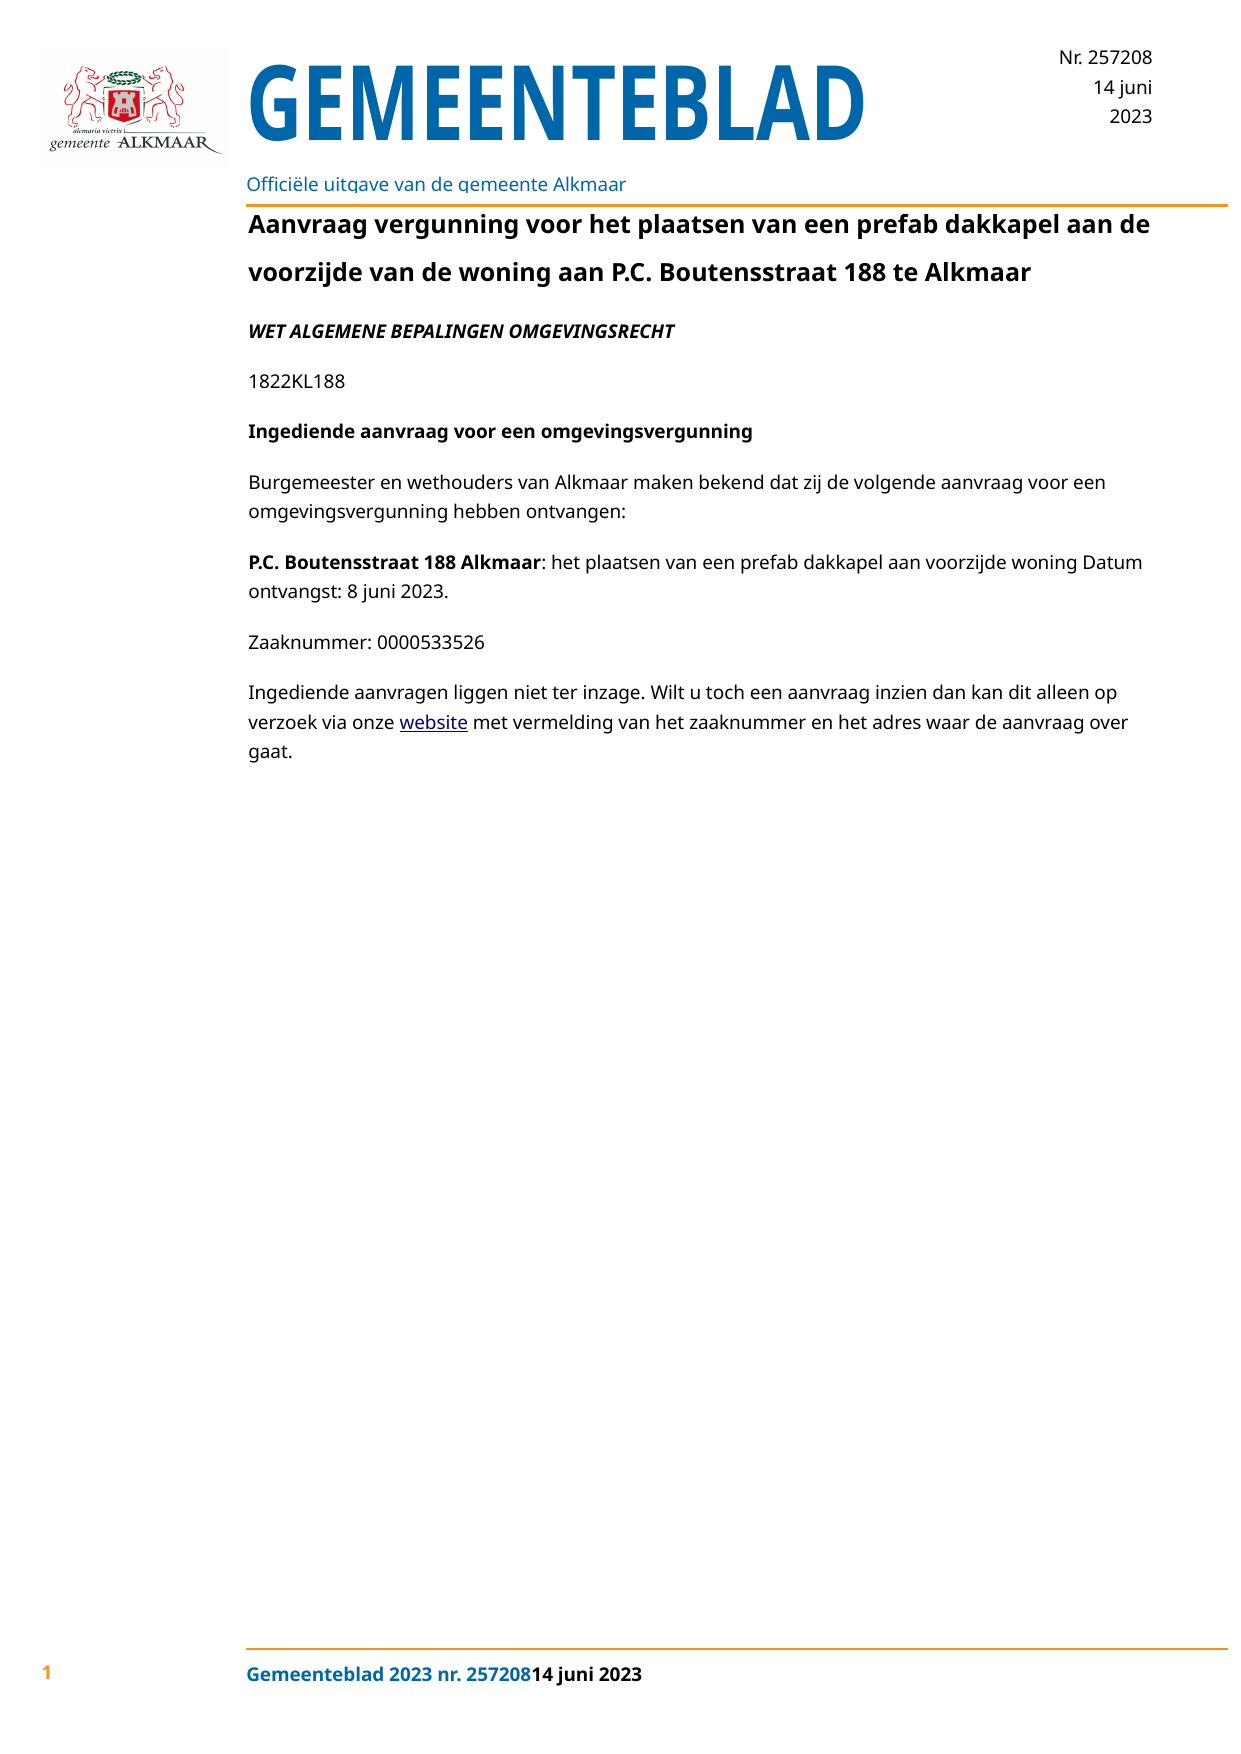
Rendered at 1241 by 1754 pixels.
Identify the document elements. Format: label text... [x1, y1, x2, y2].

text Aanvraag vergunning voor het plaatsen van een prefab dakkapel aan de voorzijde van de woning aan P.C. Boutensstraat 188 te Alkmaar [248, 207, 1152, 288]
text P.C. Boutensstraat 188 Alkmaar: het plaatsen van een prefab dakkapel aan voorzijde woning Datum ontvangst: 8 juni 2023. [248, 549, 1152, 604]
text Ingediende aanvragen liggen niet ter inzage. Wilt u toch een aanvraag inzien dan kan dit alleen op verzoek via onze website met vermelding van het zaaknummer en het adres waar de aanvraag over gaat. [248, 679, 1152, 764]
text Burgemeester en wethouders van Alkmaar maken bekend dat zij de volgende aanvraag voor een omgevingsvergunning hebben ontvangen: [248, 469, 1152, 524]
text 1822KL188 [248, 368, 1152, 394]
text Zaaknummer: 0000533526 [248, 629, 1152, 655]
text WET ALGEMENE BEPALINGEN OMGEVINGSRECHT [248, 318, 1152, 344]
text Ingediende aanvraag voor een omgevingsvergunning [248, 419, 1152, 444]
picture [41, 47, 231, 172]
